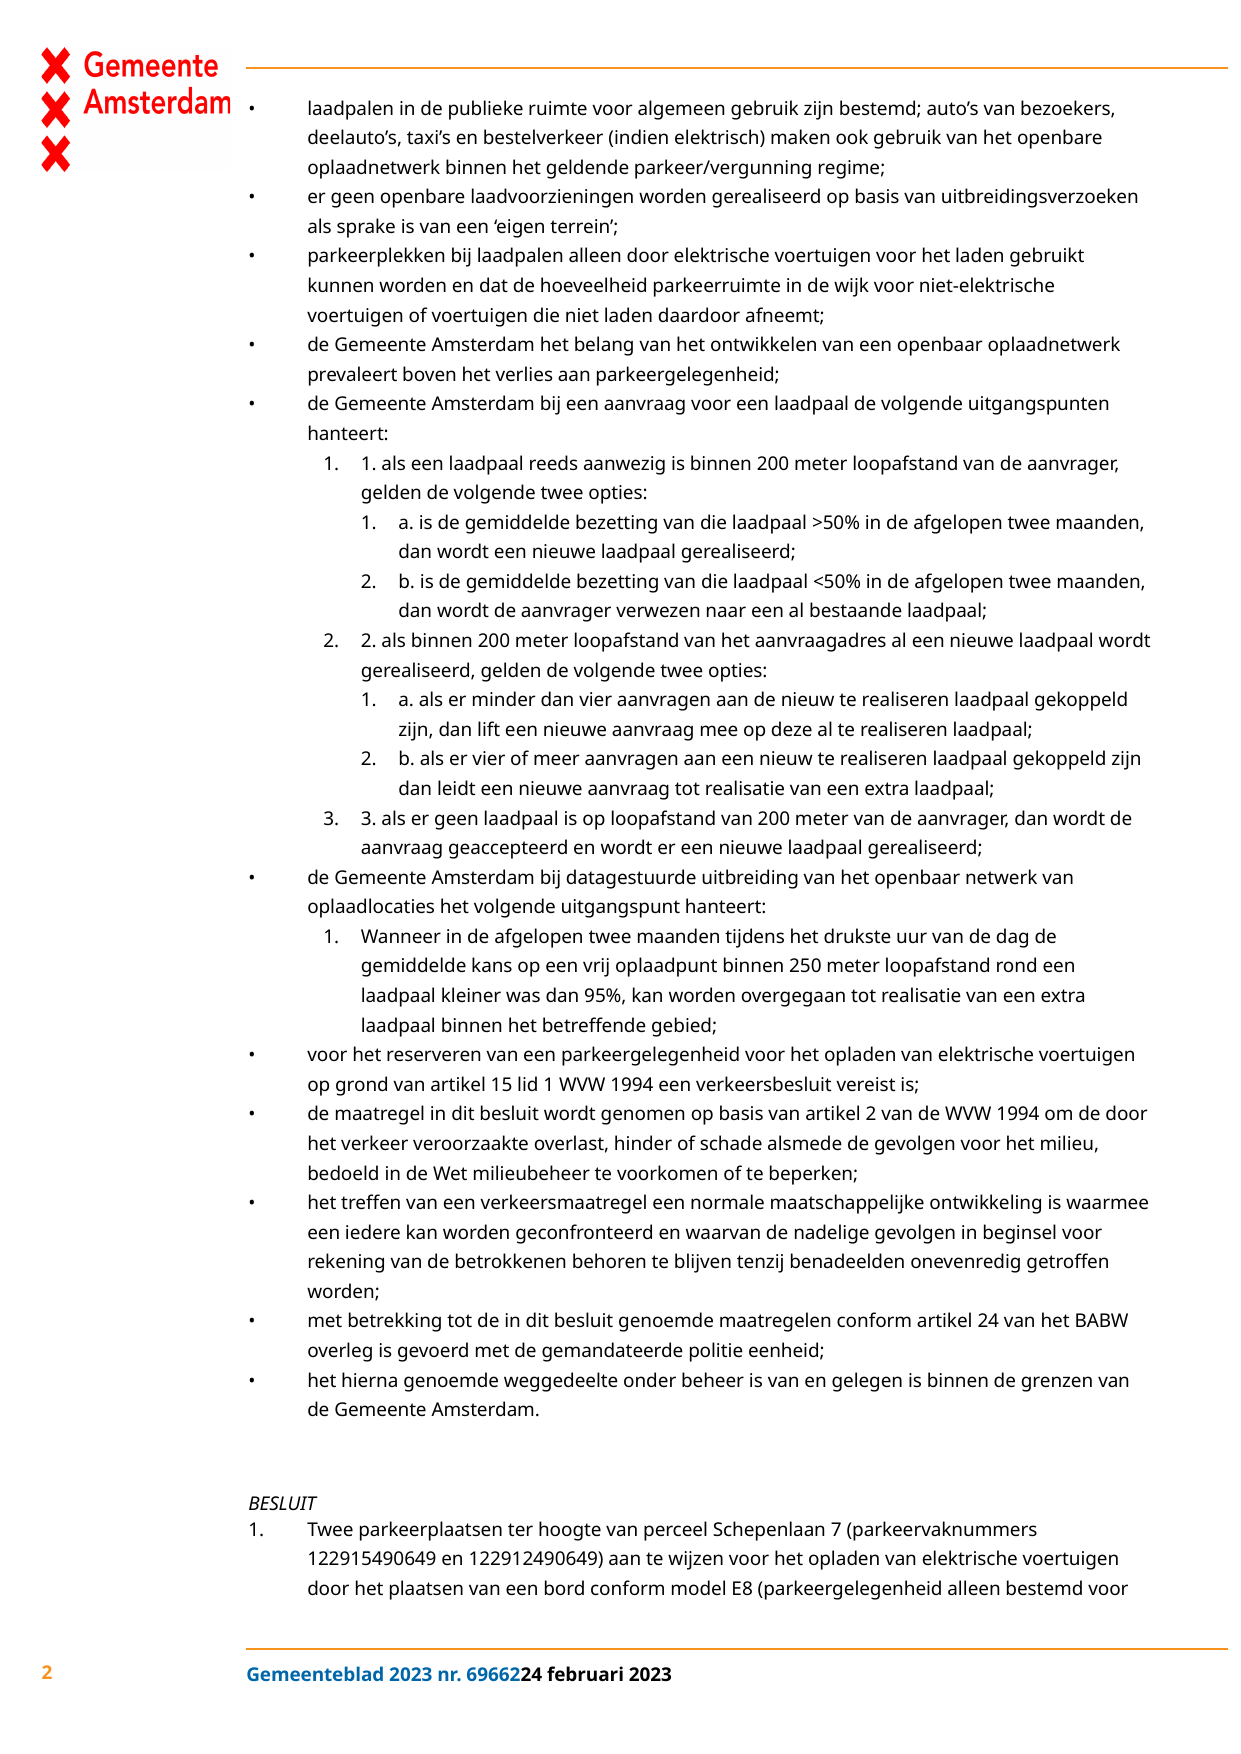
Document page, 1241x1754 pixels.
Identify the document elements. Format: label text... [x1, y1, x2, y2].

list het treffen van een verkeersmaatregel een normale maatschappelijke ontwikkeling is waarmee een iedere kan worden geconfronteerd en waarvan de nadelige gevolgen in beginsel voor rekening van de betrokkenen behoren te blijven tenzij benadeelden onevenredig getroffen worden; [248, 1189, 1152, 1304]
list 1. als een laadpaal reeds aanwezig is binnen 200 meter loopafstand van de aanvrager, gelden de volgende twee opties: [323, 450, 1152, 505]
list met betrekking tot de in dit besluit genoemde maatregelen conform artikel 24 van het BABW overleg is gevoerd met de gemandateerde politie eenheid; [248, 1308, 1152, 1363]
list de Gemeente Amsterdam bij een aanvraag voor een laadpaal de volgende uitgangspunten hanteert: [248, 391, 1152, 446]
list parkeerplekken bij laadpalen alleen door elektrische voertuigen voor het laden gebruikt kunnen worden en dat de hoeveelheid parkeerruimte in de wijk voor niet-elektrische voertuigen of voertuigen die niet laden daardoor afneemt; [248, 243, 1152, 328]
list de Gemeente Amsterdam bij datagestuurde uitbreiding van het openbaar netwerk van oplaadlocaties het volgende uitgangspunt hanteert: [248, 864, 1152, 919]
list Twee parkeerplaatsen ter hoogte van perceel Schepenlaan 7 (parkeervaknummers 122915490649 en 122912490649) aan te wijzen voor het opladen van elektrische voertuigen door het plaatsen van een bord conform model E8 (parkeergelegenheid alleen bestemd voor [248, 1516, 1152, 1601]
list de maatregel in dit besluit wordt genomen op basis van artikel 2 van de WVW 1994 om de door het verkeer veroorzaakte overlast, hinder of schade alsmede de gevolgen voor het milieu, bedoeld in de Wet milieubeheer te voorkomen of te beperken; [248, 1101, 1152, 1186]
list voor het reserveren van een parkeergelegenheid voor het opladen van elektrische voertuigen op grond van artikel 15 lid 1 WVW 1994 een verkeersbesluit vereist is; [248, 1041, 1152, 1097]
list 2. als binnen 200 meter loopafstand van het aanvraagadres al een nieuwe laadpaal wordt gerealiseerd, gelden de volgende twee opties: [323, 627, 1152, 683]
list de Gemeente Amsterdam het belang van het ontwikkelen van een openbaar oplaadnetwerk prevaleert boven het verlies aan parkeergelegenheid; [248, 331, 1152, 387]
list het hierna genoemde weggedeelte onder beheer is van en gelegen is binnen de grenzen van de Gemeente Amsterdam. [248, 1367, 1152, 1422]
list laadpalen in de publieke ruimte voor algemeen gebruik zijn bestemd; auto’s van bezoekers, deelauto’s, taxi’s en bestelverkeer (indien elektrisch) maken ook gebruik van het openbare oplaadnetwerk binnen het geldende parkeer/vergunning regime; [248, 95, 1152, 180]
list er geen openbare laadvoorzieningen worden gerealiseerd op basis van uitbreidingsverzoeken als sprake is van een ‘eigen terrein’; [248, 183, 1152, 239]
picture [41, 47, 231, 172]
list 3. als er geen laadpaal is op loopafstand van 200 meter van de aanvrager, dan wordt de aanvraag geaccepteerd en wordt er een nieuwe laadpaal gerealiseerd; [323, 805, 1152, 860]
list a. is de gemiddelde bezetting van die laadpaal >50% in de afgelopen twee maanden, dan wordt een nieuwe laadpaal gerealiseerd; [361, 509, 1152, 564]
list b. als er vier of meer aanvragen aan een nieuw te realiseren laadpaal gekoppeld zijn dan leidt een nieuwe aanvraag tot realisatie van een extra laadpaal; [361, 746, 1152, 801]
text BESLUIT [248, 1490, 1152, 1516]
list b. is de gemiddelde bezetting van die laadpaal <50% in de afgelopen twee maanden, dan wordt de aanvrager verwezen naar een al bestaande laadpaal; [361, 568, 1152, 623]
list Wanneer in de afgelopen twee maanden tijdens het drukste uur van de dag de gemiddelde kans op een vrij oplaadpunt binnen 250 meter loopafstand rond een laadpaal kleiner was dan 95%, kan worden overgegaan tot realisatie van een extra laadpaal binnen het betreffende gebied; [323, 923, 1152, 1038]
list a. als er minder dan vier aanvragen aan de nieuw te realiseren laadpaal gekoppeld zijn, dan lift een nieuwe aanvraag mee op deze al te realiseren laadpaal; [361, 686, 1152, 742]
